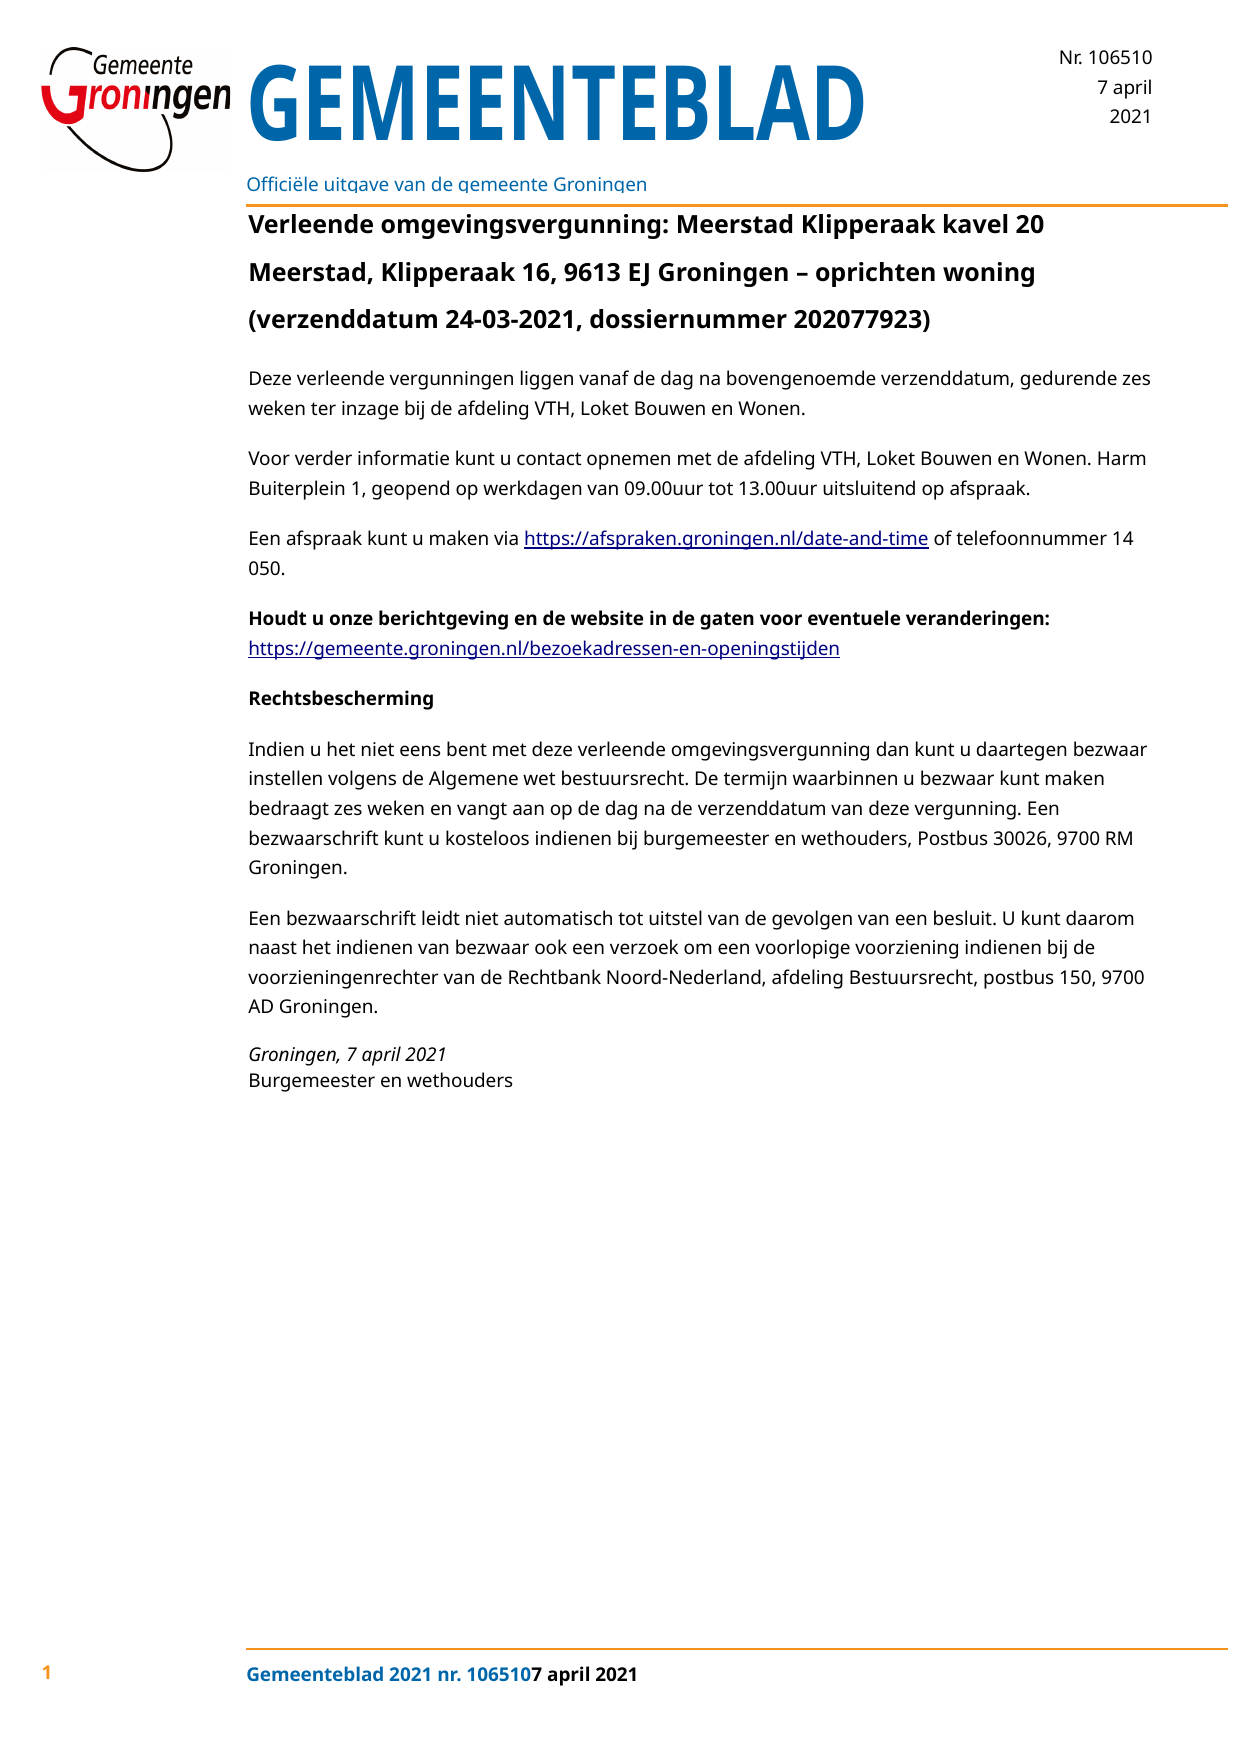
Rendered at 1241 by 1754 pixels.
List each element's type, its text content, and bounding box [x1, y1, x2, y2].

text Verleende omgevingsvergunning: Meerstad Klipperaak kavel 20 Meerstad, Klipperaak 16, 9613 EJ Groningen – oprichten woning (verzenddatum 24-03-2021, dossiernummer 202077923) [248, 207, 1152, 336]
text Een afspraak kunt u maken via https://afspraken.groningen.nl/date-and-time of telefoonnummer 14 050. [248, 526, 1152, 581]
text Deze verleende vergunningen liggen vanaf de dag na bovengenoemde verzenddatum, gedurende zes weken ter inzage bij de afdeling VTH, Loket Bouwen en Wonen. [248, 366, 1152, 421]
text Indien u het niet eens bent met deze verleende omgevingsvergunning dan kunt u daartegen bezwaar instellen volgens de Algemene wet bestuursrecht. De termijn waarbinnen u bezwaar kunt maken bedraagt zes weken en vangt aan op de dag na de verzenddatum van deze vergunning. Een bezwaarschrift kunt u kosteloos indienen bij burgemeester en wethouders, Postbus 30026, 9700 RM Groningen. [248, 736, 1152, 880]
text Een bezwaarschrift leidt niet automatisch tot uitstel van de gevolgen van een besluit. U kunt daarom naast het indienen van bezwaar ook een verzoek om een voorlopige voorziening indienen bij de voorzieningenrechter van de Rechtbank Noord-Nederland, afdeling Bestuursrecht, postbus 150, 9700 AD Groningen. [248, 905, 1152, 1019]
text Voor verder informatie kunt u contact opnemen met de afdeling VTH, Loket Bouwen en Wonen. Harm Buiterplein 1, geopend op werkdagen van 09.00uur tot 13.00uur uitsluitend op afspraak. [248, 446, 1152, 501]
text Burgemeester en wethouders [248, 1067, 1152, 1093]
text Rechtsbescherming [248, 686, 1152, 711]
text Houdt u onze berichtgeving en de website in de gaten voor eventuele veranderingen: https://gemeente.groningen.nl/bezoekadressen-en-openingstijden [248, 606, 1152, 661]
text Groningen, 7 april 2021 [248, 1041, 1152, 1067]
picture [41, 47, 231, 172]
